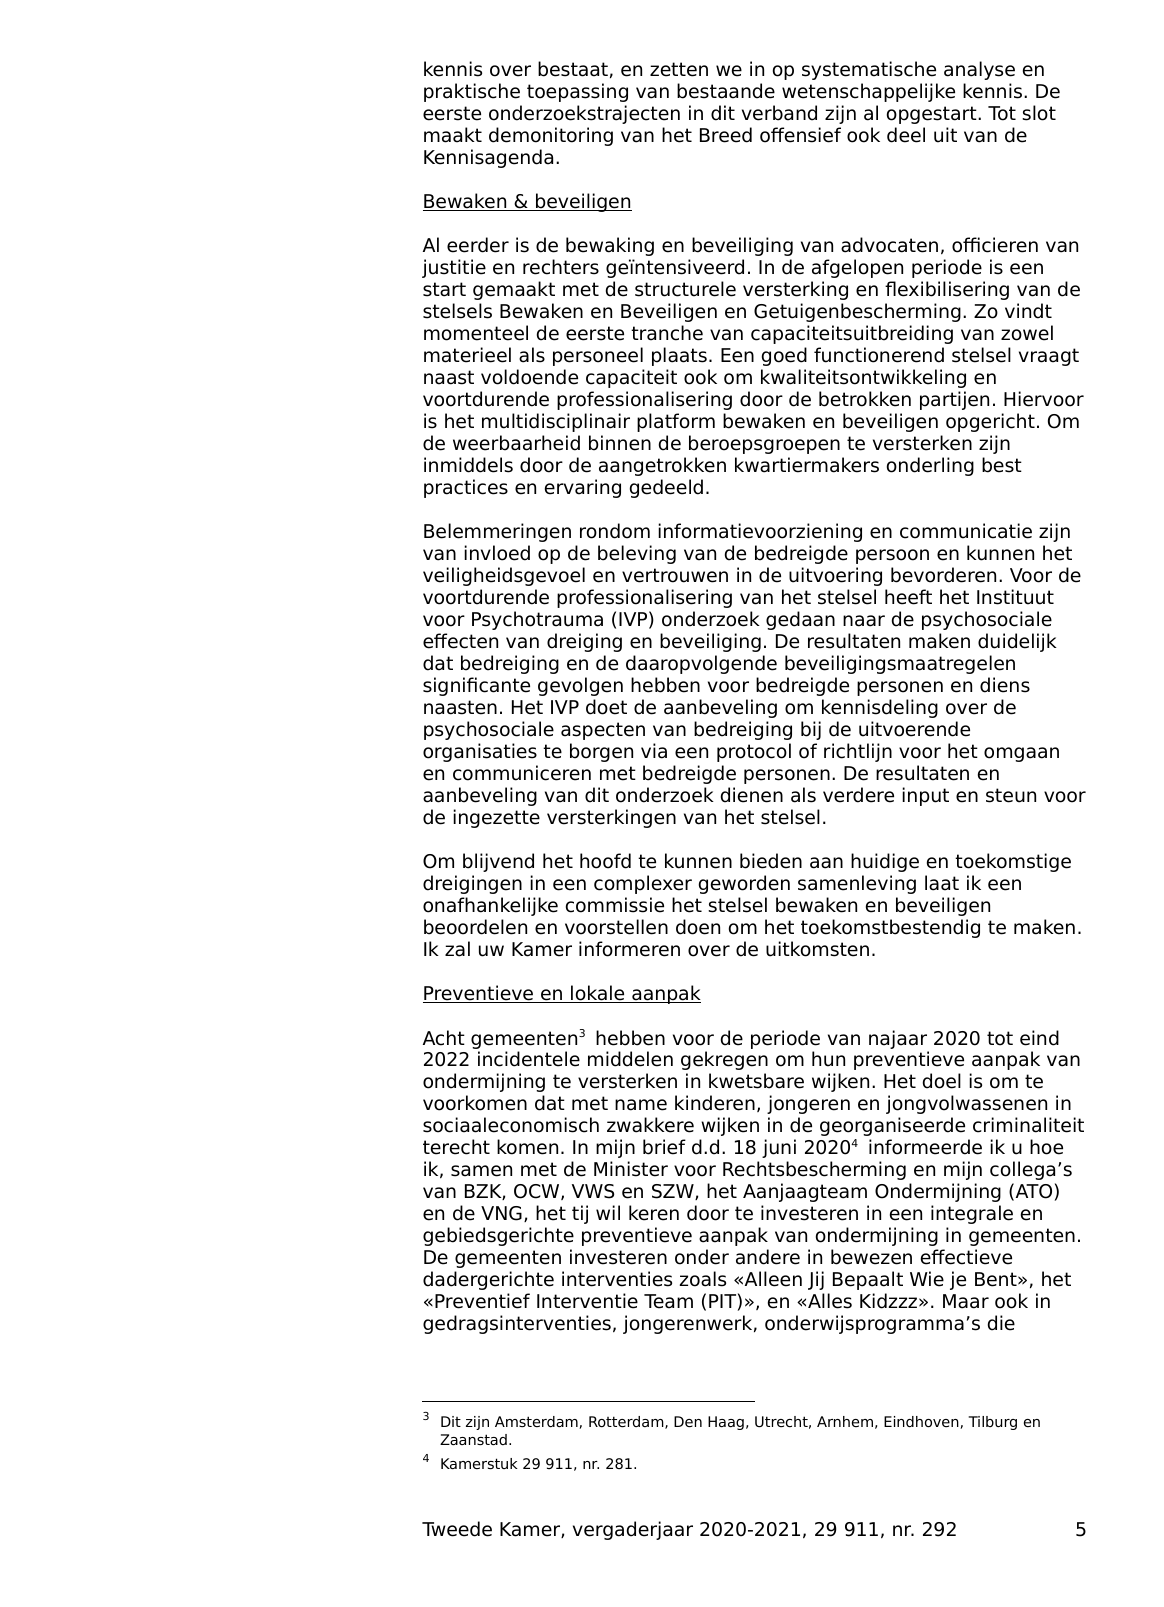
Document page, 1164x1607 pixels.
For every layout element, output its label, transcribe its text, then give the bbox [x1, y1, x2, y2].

text Acht gemeenten hebben voor de periode van najaar 2020 tot eind 2022 incidentele middelen gekregen om hun preventieve aanpak van ondermijning te versterken in kwetsbare wijken. Het doel is om te voorkomen dat met name kinderen, jongeren en jongvolwassenen in sociaaleconomisch zwakkere wijken in de georganiseerde criminaliteit terecht komen. In mijn brief d.d. 18 juni 2020 informeerde ik u hoe ik, samen met de Minister voor Rechtsbescherming en mijn collega’s van BZK, OCW, VWS en SZW, het Aanjaagteam Ondermijning (ATO) en de VNG, het tij wil keren door te investeren in een integrale en gebiedsgerichte preventieve aanpak van ondermijning in gemeenten. De gemeenten investeren onder andere in bewezen effectieve dadergerichte interventies zoals «Alleen Jij Bepaalt Wie je Bent», het «Preventief Interventie Team (PIT)», en «Alles Kidzzz». Maar ook in gedragsinterventies, jongerenwerk, onderwijsprogramma’s die [422, 1027, 1087, 1335]
text Om blijvend het hoofd te kunnen bieden aan huidige en toekomstige dreigingen in een complexer geworden samenleving laat ik een onafhankelijke commissie het stelsel bewaken en beveiligen beoordelen en voorstellen doen om het toekomstbestendig te maken. Ik zal uw Kamer informeren over de uitkomsten. [422, 851, 1087, 961]
text Belemmeringen rondom informatievoorziening en communicatie zijn van invloed op de beleving van de bedreigde persoon en kunnen het veiligheidsgevoel en vertrouwen in de uitvoering bevorderen. Voor de voortdurende professionalisering van het stelsel heeft het Instituut voor Psychotrauma (IVP) onderzoek gedaan naar de psychosociale effecten van dreiging en beveiliging. De resultaten maken duidelijk dat bedreiging en de daaropvolgende beveiligingsmaatregelen significante gevolgen hebben voor bedreigde personen en diens naasten. Het IVP doet de aanbeveling om kennisdeling over de psychosociale aspecten van bedreiging bij de uitvoerende organisaties te borgen via een protocol of richtlijn voor het omgaan en communiceren met bedreigde personen. De resultaten en aanbeveling van dit onderzoek dienen als verdere input en steun voor de ingezette versterkingen van het stelsel. [422, 521, 1087, 829]
text kennis over bestaat, en zetten we in op systematische analyse en praktische toepassing van bestaande wetenschappelijke kennis. De eerste onderzoekstrajecten in dit verband zijn al opgestart. Tot slot maakt demonitoring van het Breed offensief ook deel uit van de Kennisagenda. [422, 59, 1087, 169]
subtitle Preventieve en lokale aanpak [422, 983, 1087, 1005]
text Kamerstuk 29 911, nr. 281. [422, 1452, 1087, 1474]
text Dit zijn Amsterdam, Rotterdam, Den Haag, Utrecht, Arnhem, Eindhoven, Tilburg en Zaanstad. [422, 1410, 1087, 1449]
subtitle Bewaken & beveiligen [422, 191, 1087, 213]
text Al eerder is de bewaking en beveiliging van advocaten, officieren van justitie en rechters geïntensiveerd. In de afgelopen periode is een start gemaakt met de structurele versterking en flexibilisering van de stelsels Bewaken en Beveiligen en Getuigenbescherming. Zo vindt momenteel de eerste tranche van capaciteitsuitbreiding van zowel materieel als personeel plaats. Een goed functionerend stelsel vraagt naast voldoende capaciteit ook om kwaliteitsontwikkeling en voortdurende professionalisering door de betrokken partijen. Hiervoor is het multidisciplinair platform bewaken en beveiligen opgericht. Om de weerbaarheid binnen de beroepsgroepen te versterken zijn inmiddels door de aangetrokken kwartiermakers onderling best practices en ervaring gedeeld. [422, 235, 1087, 499]
